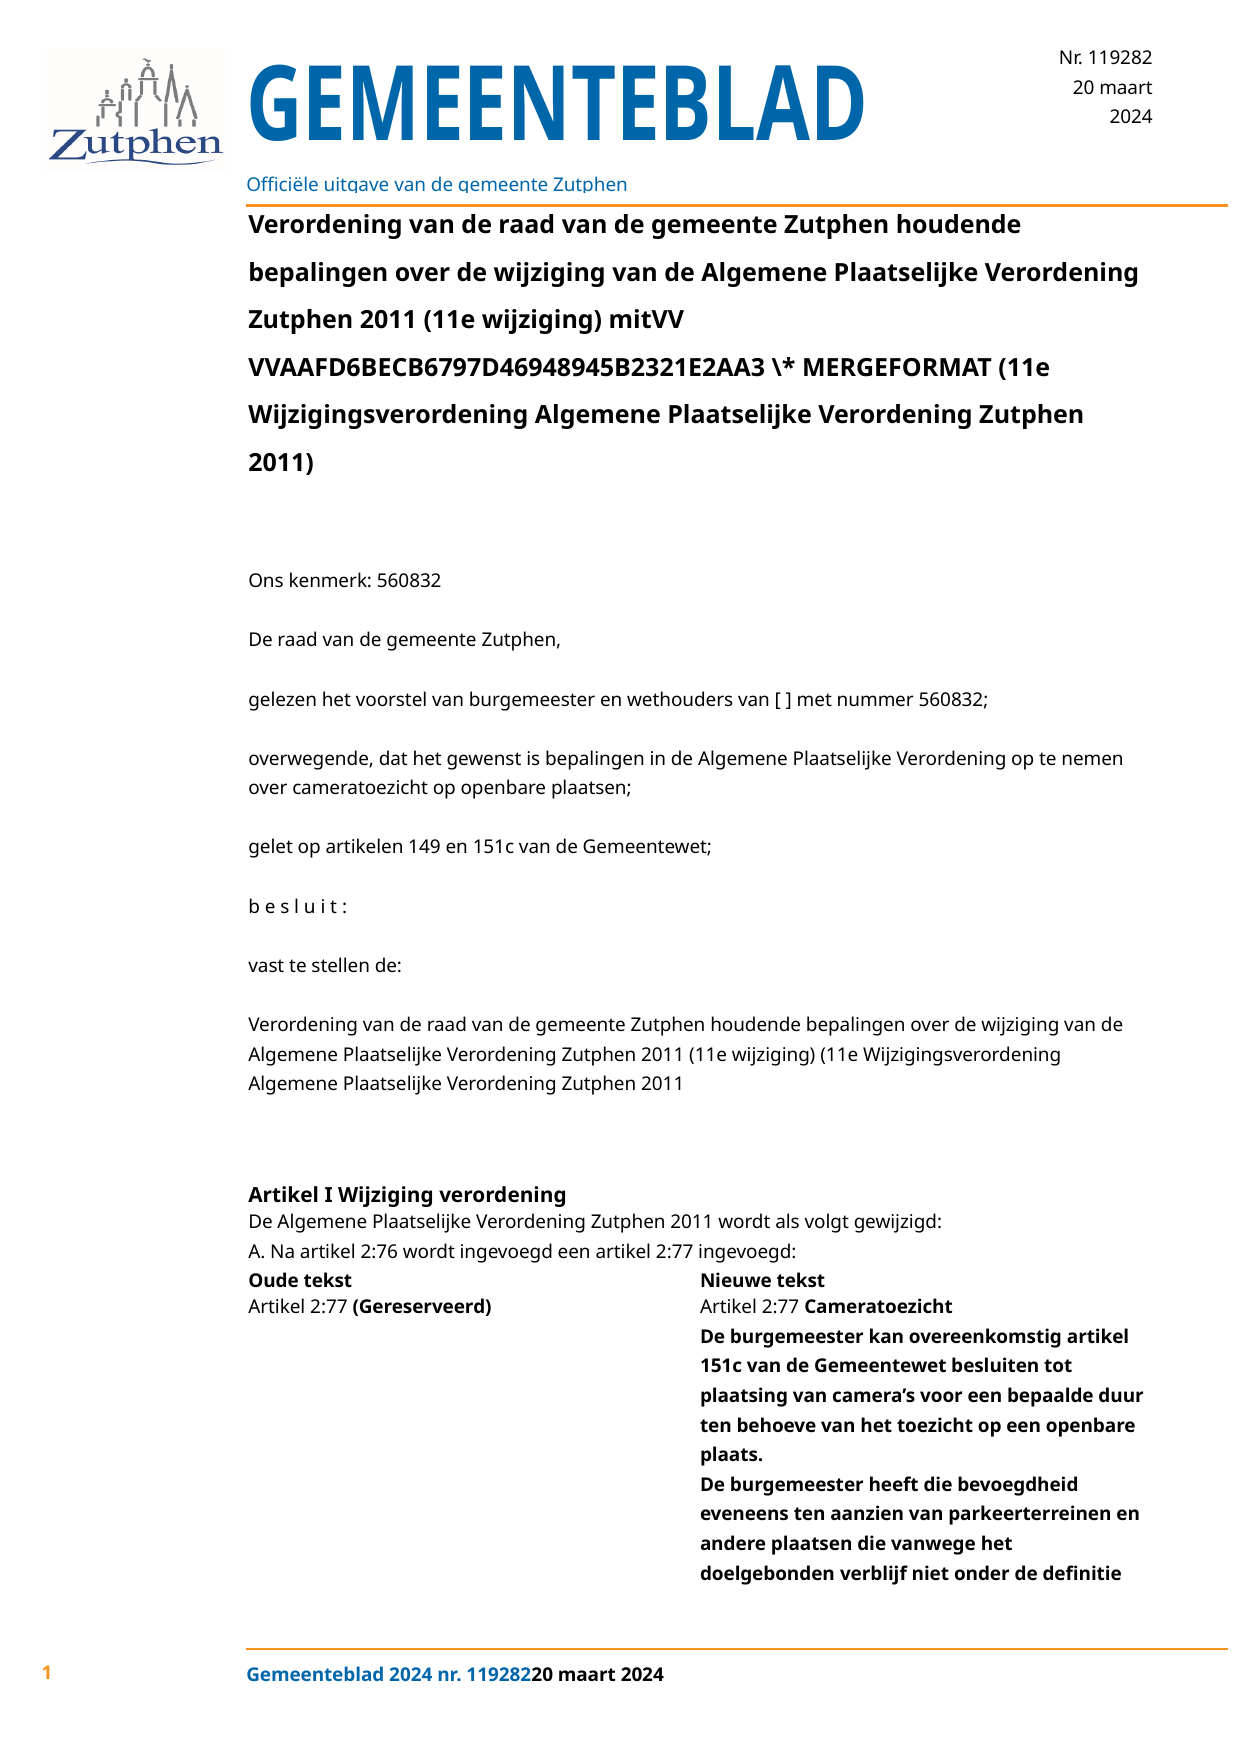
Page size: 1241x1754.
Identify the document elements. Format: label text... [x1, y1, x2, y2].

text De raad van de gemeente Zutphen, [248, 627, 1152, 652]
text Artikel I Wijziging verordening [248, 1180, 1152, 1208]
text gelezen het voorstel van burgemeester en wethouders van [ ] met nummer 560832; [248, 686, 1152, 712]
text Ons kenmerk: 560832 [248, 567, 1152, 593]
text De Algemene Plaatselijke Verordening Zutphen 2011 wordt als volgt gewijzigd: [248, 1208, 1152, 1234]
text overwegende, dat het gewenst is bepalingen in de Algemene Plaatselijke Verordening op te nemen over cameratoezicht op openbare plaatsen; [248, 745, 1152, 800]
text Verordening van de raad van de gemeente Zutphen houdende bepalingen over de wijziging van de Algemene Plaatselijke Verordening Zutphen 2011 (11e wijziging) (11e Wijzigingsverordening Algemene Plaatselijke Verordening Zutphen 2011 [248, 1011, 1152, 1096]
table_header Nieuwe tekst [700, 1268, 1152, 1293]
text Verordening van de raad van de gemeente Zutphen houdende bepalingen over de wijziging van de Algemene Plaatselijke Verordening Zutphen 2011 (11e wijziging) mitVV VVAAFD6BECB6797D46948945B2321E2AA3 \* MERGEFORMAT (11e Wijzigingsverordening Algemene Plaatselijke Verordening Zutphen 2011) [248, 207, 1152, 479]
table_cell Artikel 2:77 Cameratoezicht De burgemeester kan overeenkomstig artikel 151c van de Gemeentewet besluiten tot plaatsing van camera’s voor een bepaalde duur ten behoeve van het toezicht op een openbare plaats. De burgemeester heeft die bevoegdheid eveneens ten aanzien van parkeerterreinen en andere plaatsen die vanwege het doelgebonden verblijf niet onder de definitie [700, 1294, 1152, 1585]
text vast te stellen de: [248, 952, 1152, 978]
text A. Na artikel 2:76 wordt ingevoegd een artikel 2:77 ingevoegd: [248, 1238, 1152, 1264]
picture [41, 47, 231, 172]
text b e s l u i t : [248, 893, 1152, 919]
table_header Oude tekst [248, 1268, 700, 1293]
text gelet op artikelen 149 en 151c van de Gemeentewet; [248, 834, 1152, 859]
table_cell Artikel 2:77 (Gereserveerd) [248, 1294, 700, 1585]
